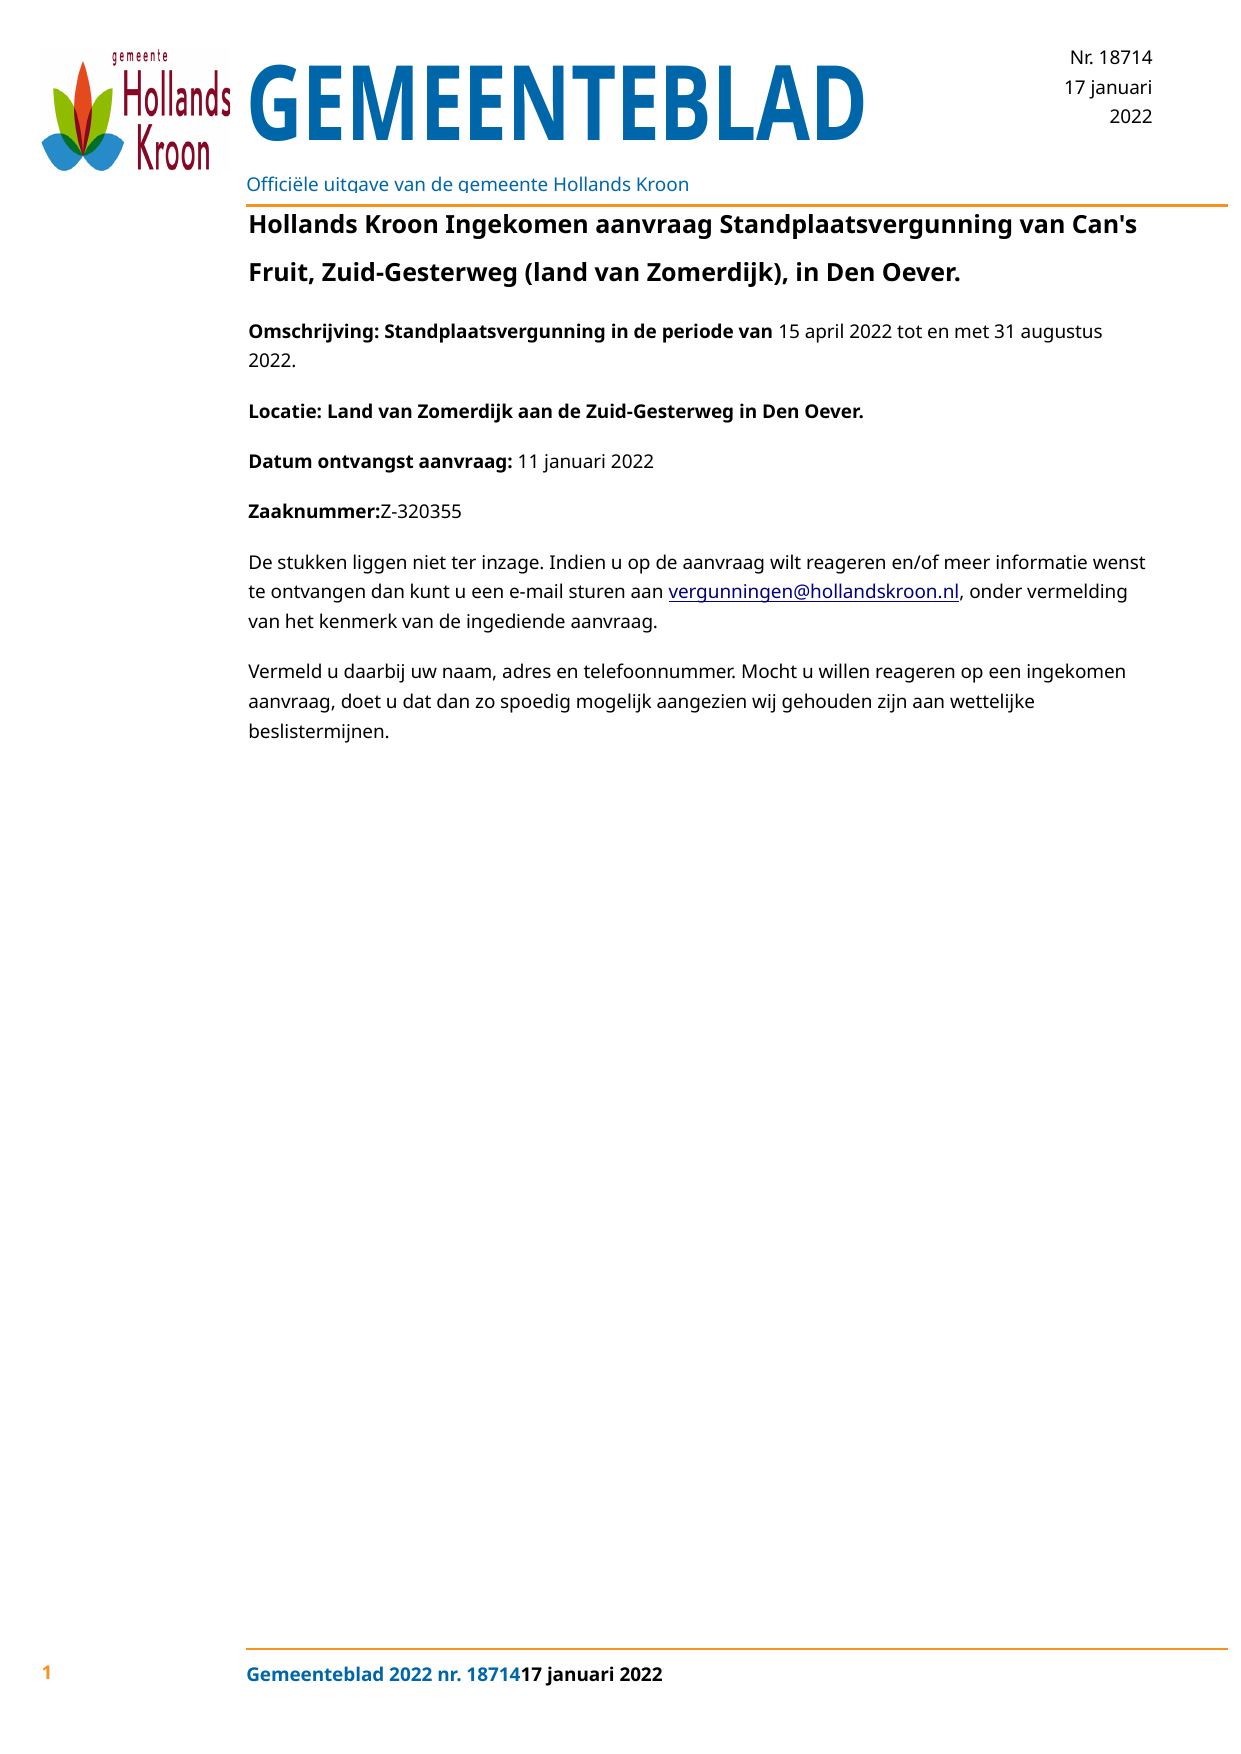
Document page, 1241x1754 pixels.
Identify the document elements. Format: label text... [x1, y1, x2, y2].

picture [41, 47, 231, 172]
text Hollands Kroon Ingekomen aanvraag Standplaatsvergunning van Can's Fruit, Zuid-Gesterweg (land van Zomerdijk), in Den Oever. [248, 207, 1152, 288]
text Vermeld u daarbij uw naam, adres en telefoonnummer. Mocht u willen reageren op een ingekomen aanvraag, doet u dat dan zo spoedig mogelijk aangezien wij gehouden zijn aan wettelijke beslistermijnen. [248, 659, 1152, 744]
text Datum ontvangst aanvraag: 11 januari 2022 [248, 448, 1152, 474]
text Zaaknummer:Z-320355 [248, 499, 1152, 524]
text Omschrijving: Standplaatsvergunning in de periode van 15 april 2022 tot en met 31 augustus 2022. [248, 318, 1152, 373]
text Locatie: Land van Zomerdijk aan de Zuid-Gesterweg in Den Oever. [248, 398, 1152, 424]
text De stukken liggen niet ter inzage. Indien u op de aanvraag wilt reageren en/of meer informatie wenst te ontvangen dan kunt u een e-mail sturen aan vergunningen@hollandskroon.nl, onder vermelding van het kenmerk van de ingediende aanvraag. [248, 549, 1152, 634]
